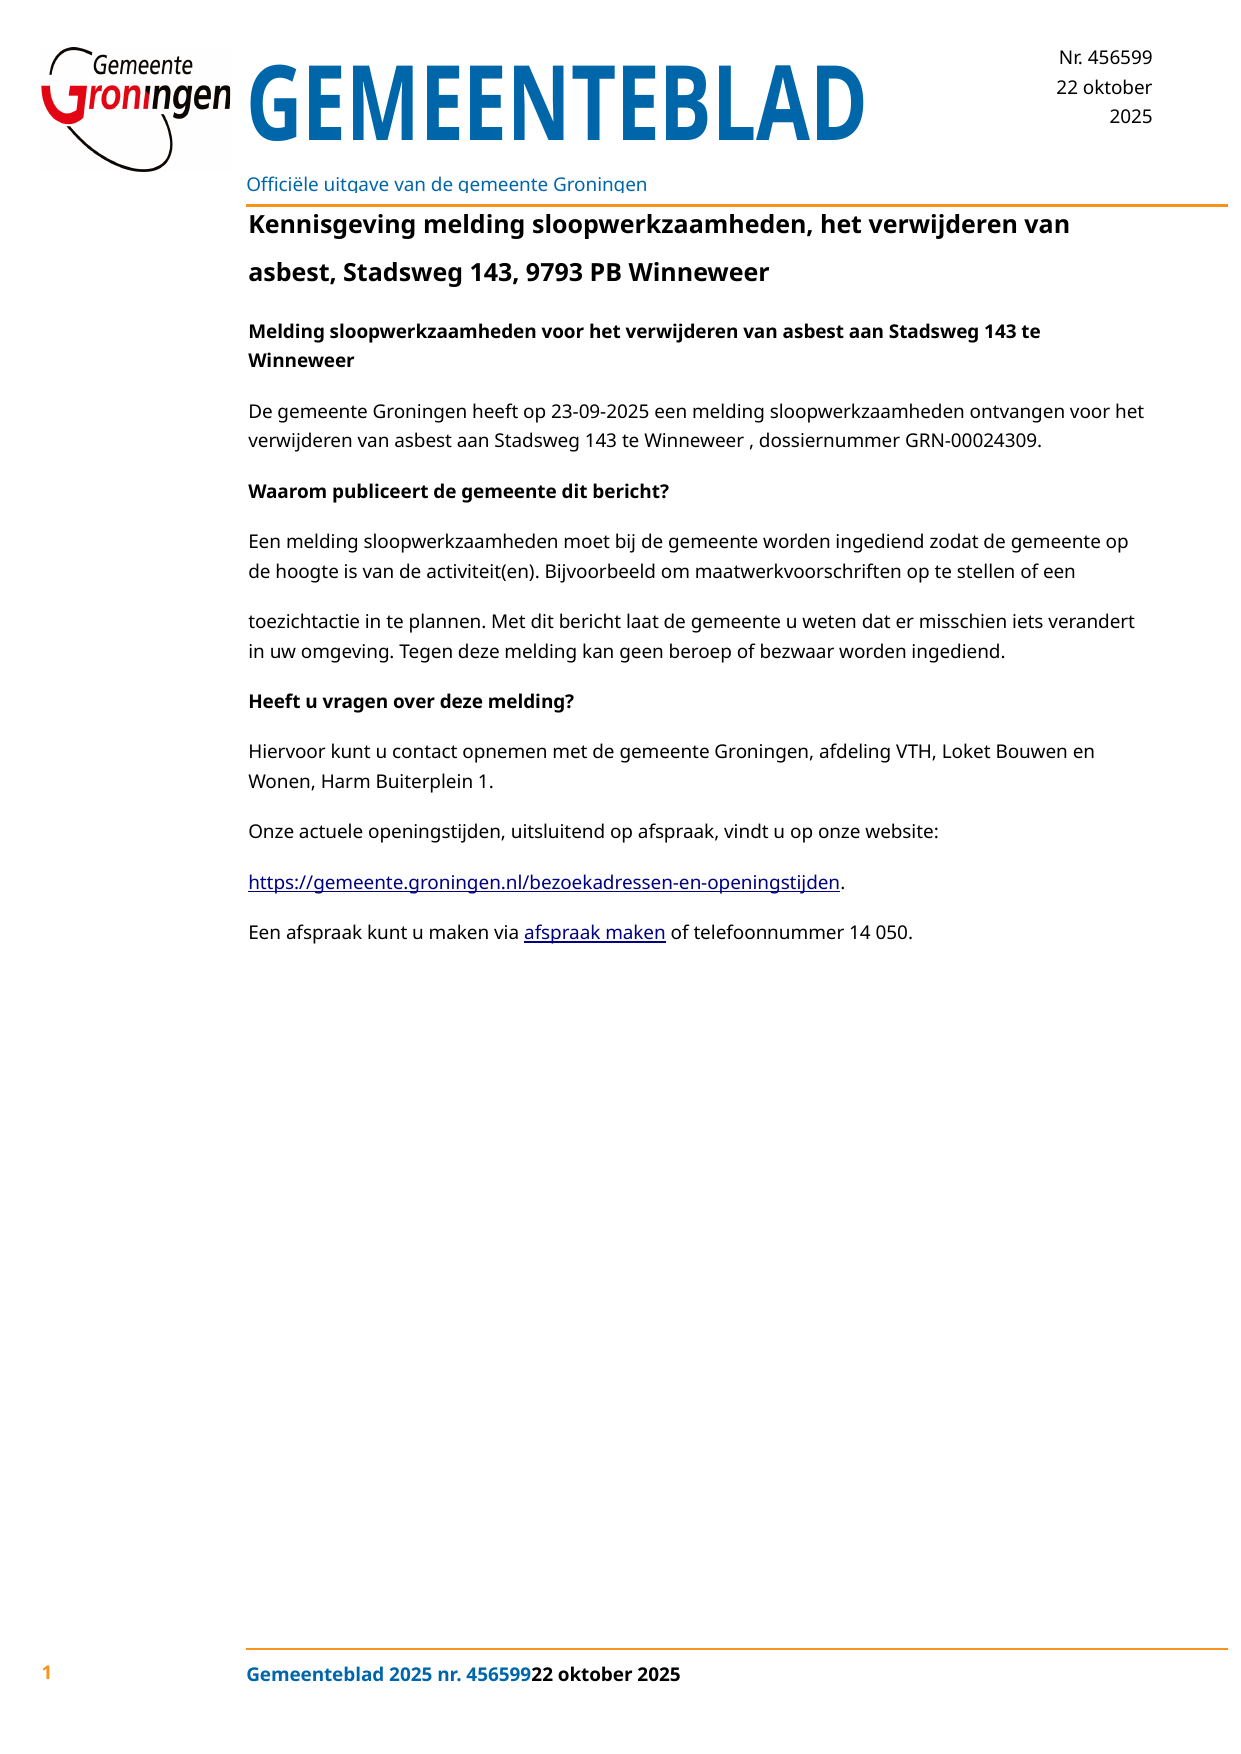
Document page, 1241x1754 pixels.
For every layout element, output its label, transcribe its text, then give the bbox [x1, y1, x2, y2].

text Heeft u vragen over deze melding? [248, 688, 1152, 714]
text https://gemeente.groningen.nl/bezoekadressen-en-openingstijden. [248, 869, 1152, 895]
text Een afspraak kunt u maken via afspraak maken of telefoonnummer 14 050. [248, 919, 1152, 945]
text Waarom publiceert de gemeente dit bericht? [248, 478, 1152, 504]
picture [41, 47, 231, 172]
text Een melding sloopwerkzaamheden moet bij de gemeente worden ingediend zodat de gemeente op de hoogte is van de activiteit(en). Bijvoorbeeld om maatwerkvoorschriften op te stellen of een [248, 528, 1152, 584]
text toezichtactie in te plannen. Met dit bericht laat de gemeente u weten dat er misschien iets verandert in uw omgeving. Tegen deze melding kan geen beroep of bezwaar worden ingediend. [248, 608, 1152, 664]
text Onze actuele openingstijden, uitsluitend op afspraak, vindt u op onze website: [248, 819, 1152, 844]
text Kennisgeving melding sloopwerkzaamheden, het verwijderen van asbest, Stadsweg 143, 9793 PB Winneweer [248, 207, 1152, 288]
text Hiervoor kunt u contact opnemen met de gemeente Groningen, afdeling VTH, Loket Bouwen en Wonen, Harm Buiterplein 1. [248, 739, 1152, 794]
text Melding sloopwerkzaamheden voor het verwijderen van asbest aan Stadsweg 143 te Winneweer [248, 318, 1152, 373]
text De gemeente Groningen heeft op 23-09-2025 een melding sloopwerkzaamheden ontvangen voor het verwijderen van asbest aan Stadsweg 143 te Winneweer , dossiernummer GRN-00024309. [248, 398, 1152, 453]
